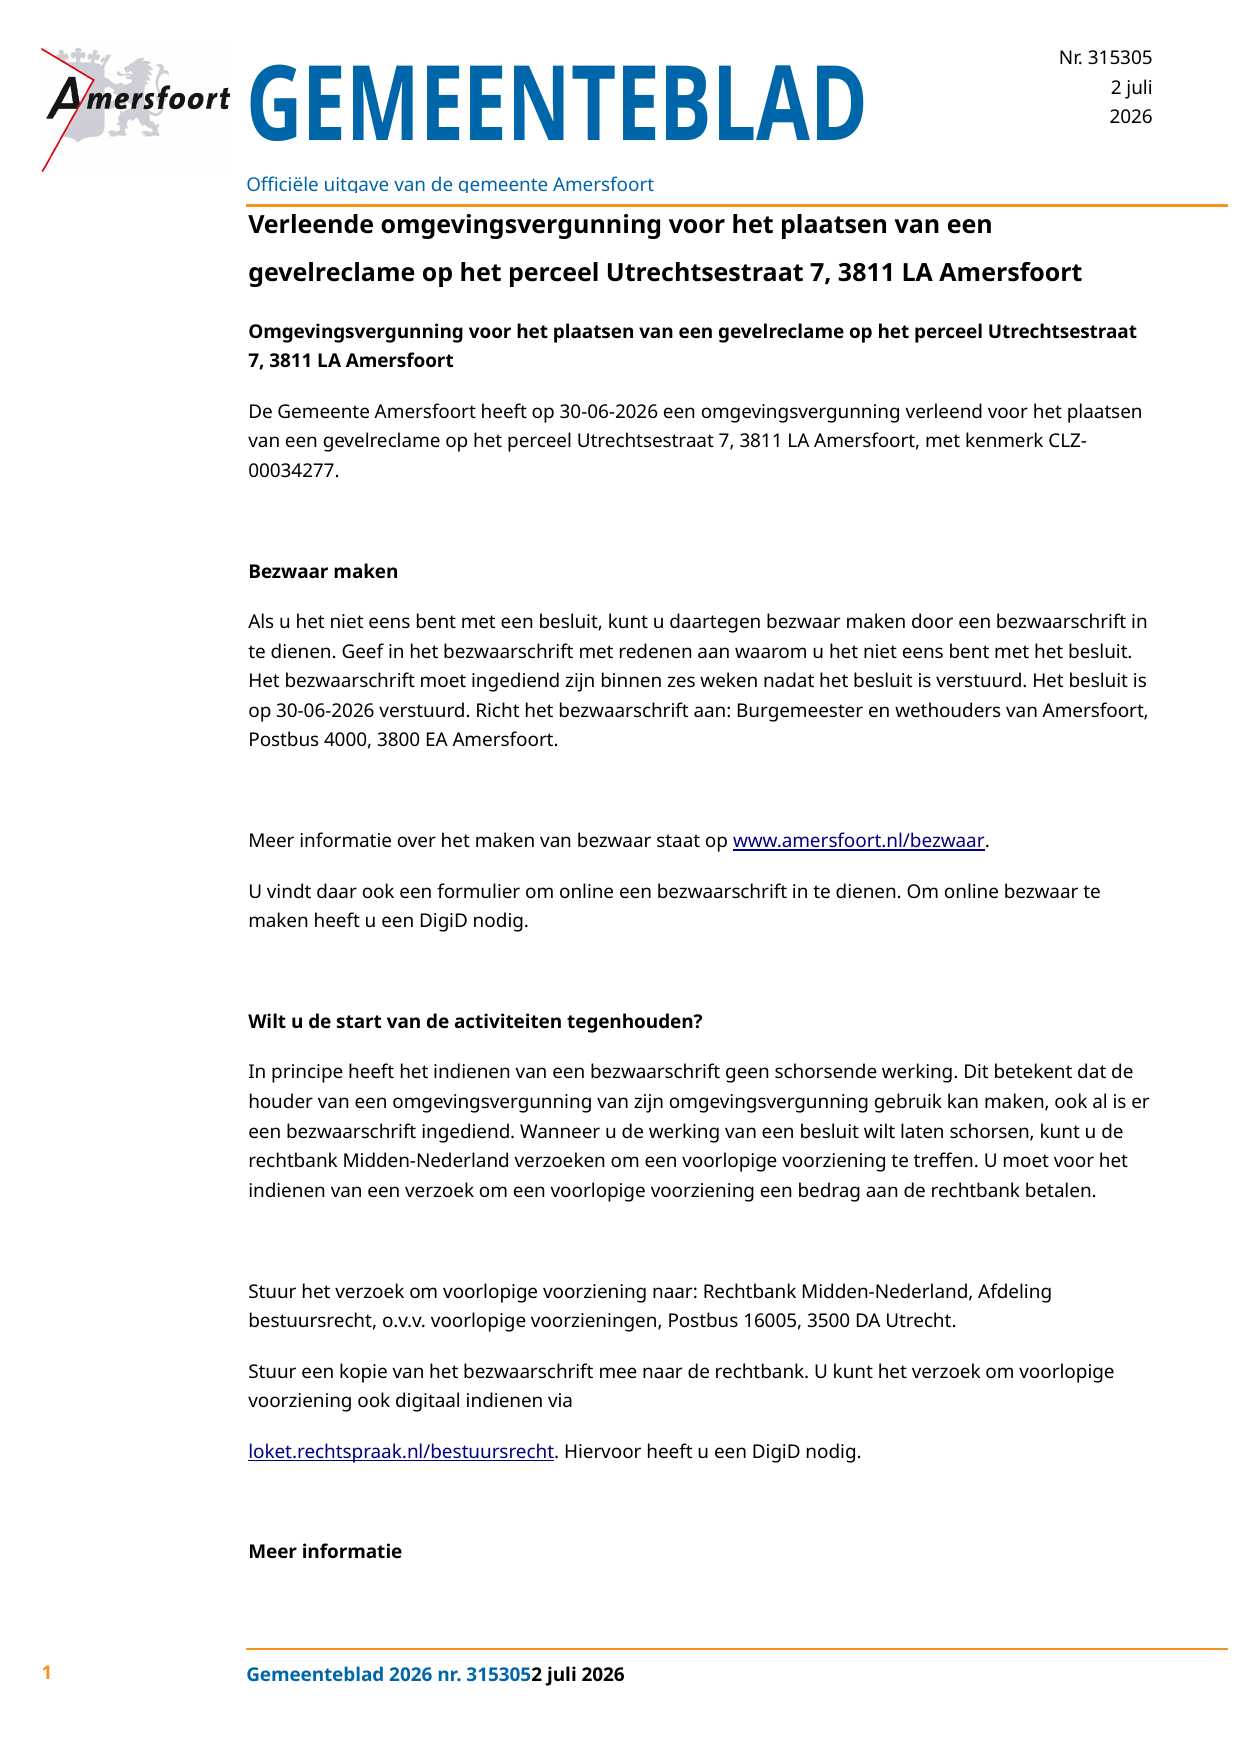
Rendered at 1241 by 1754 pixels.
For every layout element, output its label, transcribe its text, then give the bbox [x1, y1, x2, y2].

text Stuur een kopie van het bezwaarschrift mee naar de rechtbank. U kunt het verzoek om voorlopige voorziening ook digitaal indienen via [248, 1358, 1152, 1413]
picture [41, 47, 231, 172]
text Meer informatie [248, 1539, 1152, 1564]
text Bezwaar maken [248, 558, 1152, 584]
text In principe heeft het indienen van een bezwaarschrift geen schorsende werking. Dit betekent dat de houder van een omgevingsvergunning van zijn omgevingsvergunning gebruik kan maken, ook al is er een bezwaarschrift ingediend. Wanneer u de werking van een besluit wilt laten schorsen, kunt u de rechtbank Midden-Nederland verzoeken om een voorlopige voorziening te treffen. U moet voor het indienen van een verzoek om een voorlopige voorziening een bedrag aan de rechtbank betalen. [248, 1059, 1152, 1203]
text Meer informatie over het maken van bezwaar staat op www.amersfoort.nl/bezwaar. [248, 827, 1152, 853]
text Als u het niet eens bent met een besluit, kunt u daartegen bezwaar maken door een bezwaarschrift in te dienen. Geef in het bezwaarschrift met redenen aan waarom u het niet eens bent met het besluit. Het bezwaarschrift moet ingediend zijn binnen zes weken nadat het besluit is verstuurd. Het besluit is op 30-06-2026 verstuurd. Richt het bezwaarschrift aan: Burgemeester en wethouders van Amersfoort, Postbus 4000, 3800 EA Amersfoort. [248, 608, 1152, 752]
text Verleende omgevingsvergunning voor het plaatsen van een gevelreclame op het perceel Utrechtsestraat 7, 3811 LA Amersfoort [248, 207, 1152, 288]
text loket.rechtspraak.nl/bestuursrecht. Hiervoor heeft u een DigiD nodig. [248, 1438, 1152, 1464]
text Wilt u de start van de activiteiten tegenhouden? [248, 1008, 1152, 1034]
text De Gemeente Amersfoort heeft op 30-06-2026 een omgevingsvergunning verleend voor het plaatsen van een gevelreclame op het perceel Utrechtsestraat 7, 3811 LA Amersfoort, met kenmerk CLZ-00034277. [248, 398, 1152, 483]
text U vindt daar ook een formulier om online een bezwaarschrift in te dienen. Om online bezwaar te maken heeft u een DigiD nodig. [248, 878, 1152, 933]
text Omgevingsvergunning voor het plaatsen van een gevelreclame op het perceel Utrechtsestraat 7, 3811 LA Amersfoort [248, 318, 1152, 373]
text Stuur het verzoek om voorlopige voorziening naar: Rechtbank Midden-Nederland, Afdeling bestuursrecht, o.v.v. voorlopige voorzieningen, Postbus 16005, 3500 DA Utrecht. [248, 1278, 1152, 1333]
